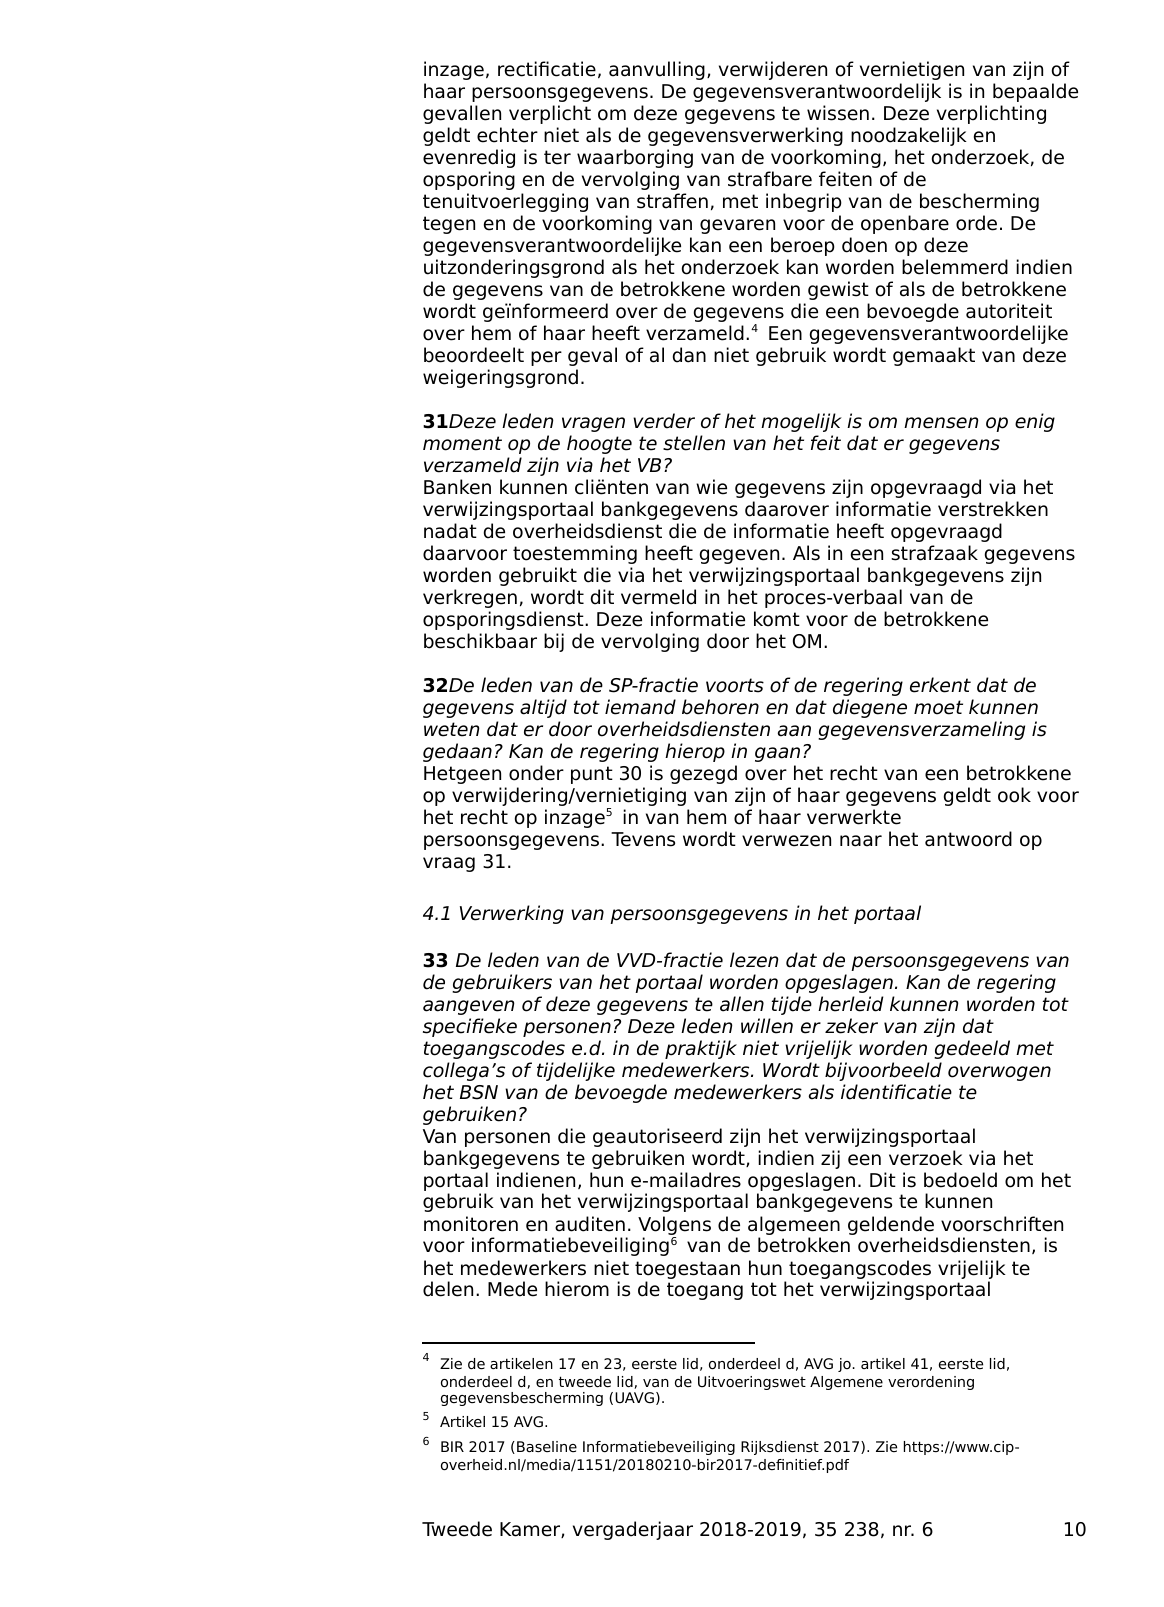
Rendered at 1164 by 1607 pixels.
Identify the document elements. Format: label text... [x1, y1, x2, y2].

text inzage, rectificatie, aanvulling, verwijderen of vernietigen van zijn of haar persoonsgegevens. De gegevensverantwoordelijk is in bepaalde gevallen verplicht om deze gegevens te wissen. Deze verplichting geldt echter niet als de gegevensverwerking noodzakelijk en evenredig is ter waarborging van de voorkoming, het onderzoek, de opsporing en de vervolging van strafbare feiten of de tenuitvoerlegging van straffen, met inbegrip van de bescherming tegen en de voorkoming van gevaren voor de openbare orde. De gegevensverantwoordelijke kan een beroep doen op deze uitzonderingsgrond als het onderzoek kan worden belemmerd indien de gegevens van de betrokkene worden gewist of als de betrokkene wordt geïnformeerd over de gegevens die een bevoegde autoriteit over hem of haar heeft verzameld. Een gegevensverantwoordelijke beoordeelt per geval of al dan niet gebruik wordt gemaakt van deze weigeringsgrond. [422, 59, 1087, 389]
text Hetgeen onder punt 30 is gezegd over het recht van een betrokkene op verwijdering/vernietiging van zijn of haar gegevens geldt ook voor het recht op inzage in van hem of haar verwerkte persoonsgegevens. Tevens wordt verwezen naar het antwoord op vraag 31. [422, 763, 1087, 873]
text Artikel 15 AVG. [422, 1410, 1087, 1432]
text 31Deze leden vragen verder of het mogelijk is om mensen op enig moment op de hoogte te stellen van het feit dat er gegevens verzameld zijn via het VB? [422, 411, 1087, 477]
text Banken kunnen cliënten van wie gegevens zijn opgevraagd via het verwijzingsportaal bankgegevens daarover informatie verstrekken nadat de overheidsdienst die de informatie heeft opgevraagd daarvoor toestemming heeft gegeven. Als in een strafzaak gegevens worden gebruikt die via het verwijzingsportaal bankgegevens zijn verkregen, wordt dit vermeld in het proces-verbaal van de opsporingsdienst. Deze informatie komt voor de betrokkene beschikbaar bij de vervolging door het OM. [422, 477, 1087, 653]
text Zie de artikelen 17 en 23, eerste lid, onderdeel d, AVG jo. artikel 41, eerste lid, onderdeel d, en tweede lid, van de Uitvoeringswet Algemene verordening gegevensbescherming (UAVG). [422, 1352, 1087, 1407]
subtitle 4.1 Verwerking van persoonsgegevens in het portaal [422, 903, 1087, 925]
text 33 De leden van de VVD-fractie lezen dat de persoonsgegevens van de gebruikers van het portaal worden opgeslagen. Kan de regering aangeven of deze gegevens te allen tijde herleid kunnen worden tot specifieke personen? Deze leden willen er zeker van zijn dat toegangscodes e.d. in de praktijk niet vrijelijk worden gedeeld met collega’s of tijdelijke medewerkers. Wordt bijvoorbeeld overwogen het BSN van de bevoegde medewerkers als identificatie te gebruiken? [422, 950, 1087, 1126]
text Van personen die geautoriseerd zijn het verwijzingsportaal bankgegevens te gebruiken wordt, indien zij een verzoek via het portaal indienen, hun e-mailadres opgeslagen. Dit is bedoeld om het gebruik van het verwijzingsportaal bankgegevens te kunnen monitoren en auditen. Volgens de algemeen geldende voorschriften voor informatiebeveiliging van de betrokken overheidsdiensten, is het medewerkers niet toegestaan hun toegangscodes vrijelijk te delen. Mede hierom is de toegang tot het verwijzingsportaal [422, 1126, 1087, 1301]
text 32De leden van de SP-fractie voorts of de regering erkent dat de gegevens altijd tot iemand behoren en dat diegene moet kunnen weten dat er door overheidsdiensten aan gegevensverzameling is gedaan? Kan de regering hierop in gaan? [422, 675, 1087, 763]
text BIR 2017 (Baseline Informatiebeveiliging Rijksdienst 2017). Zie https://www.cip-overheid.nl/media/1151/20180210-bir2017-definitief.pdf [422, 1435, 1087, 1474]
